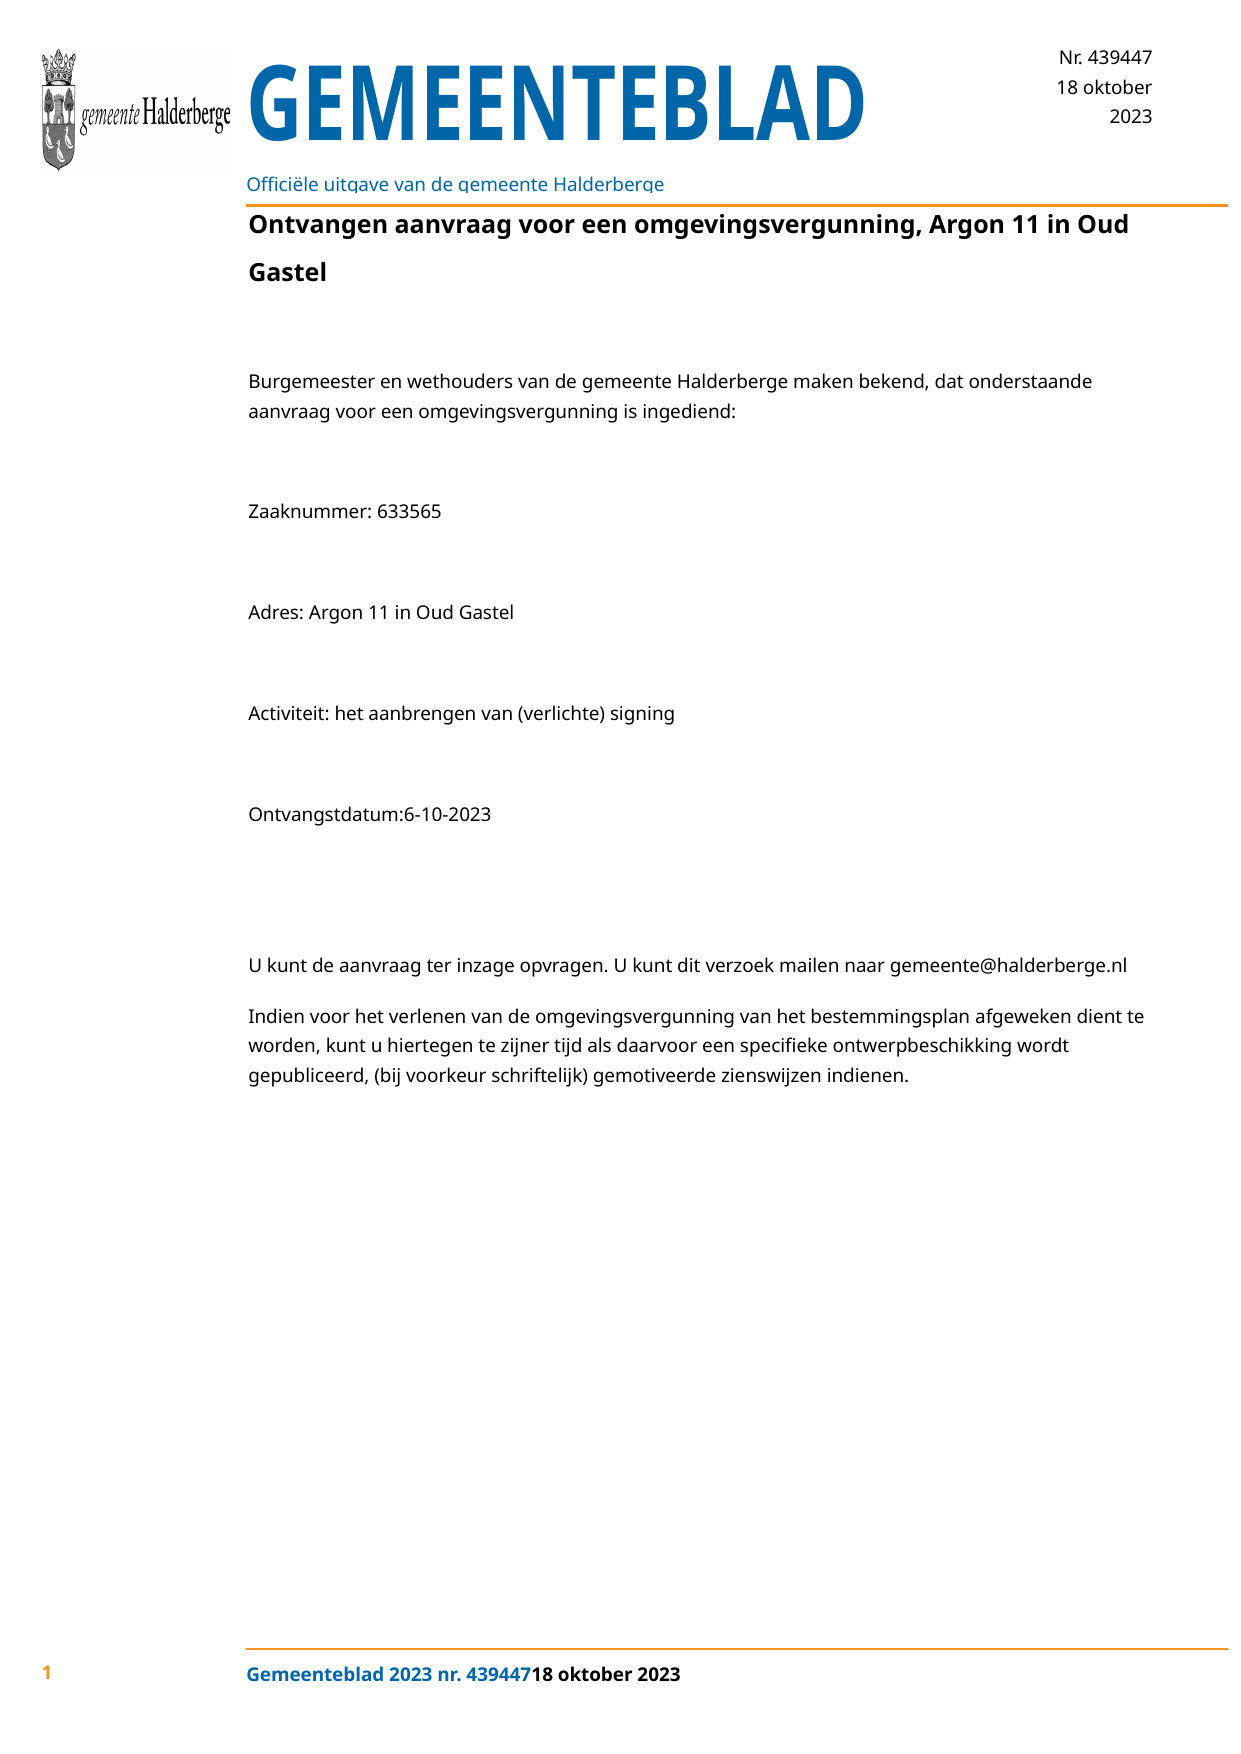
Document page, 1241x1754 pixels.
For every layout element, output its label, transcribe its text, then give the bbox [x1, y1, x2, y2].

text Activiteit: het aanbrengen van (verlichte) signing [248, 700, 1152, 726]
picture [41, 47, 231, 172]
text Ontvangstdatum:6-10-2023 [248, 801, 1152, 827]
text Burgemeester en wethouders van de gemeente Halderberge maken bekend, dat onderstaande aanvraag voor een omgevingsvergunning is ingediend: [248, 368, 1152, 424]
text Adres: Argon 11 in Oud Gastel [248, 599, 1152, 625]
text Zaaknummer: 633565 [248, 499, 1152, 524]
text U kunt de aanvraag ter inzage opvragen. U kunt dit verzoek mailen naar gemeente@halderberge.nl [248, 952, 1152, 978]
text Ontvangen aanvraag voor een omgevingsvergunning, Argon 11 in Oud Gastel [248, 207, 1152, 288]
text Indien voor het verlenen van de omgevingsvergunning van het bestemmingsplan afgeweken dient te worden, kunt u hiertegen te zijner tijd als daarvoor een specifieke ontwerpbeschikking wordt gepubliceerd, (bij voorkeur schriftelijk) gemotiveerde zienswijzen indienen. [248, 1003, 1152, 1088]
